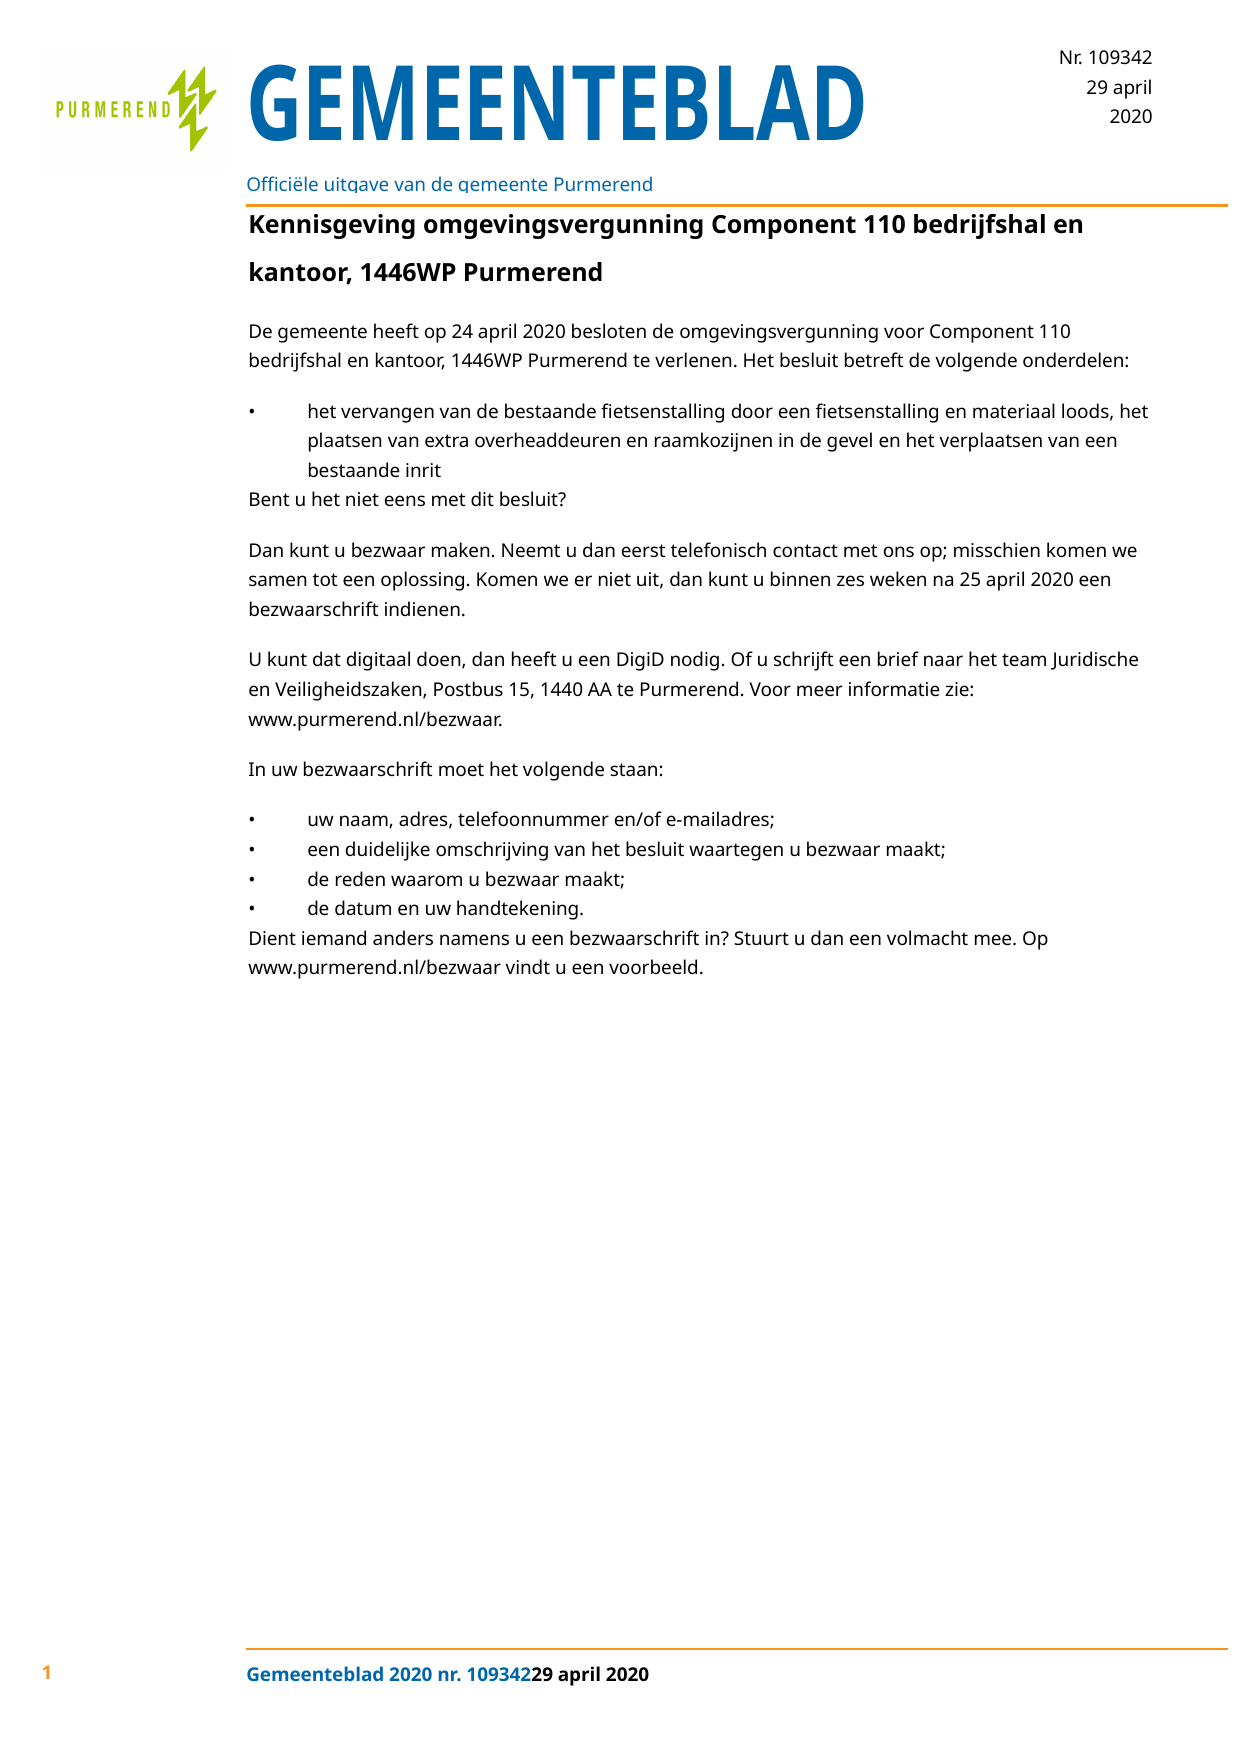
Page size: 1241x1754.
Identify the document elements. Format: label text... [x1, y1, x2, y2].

picture [41, 47, 231, 172]
text De gemeente heeft op 24 april 2020 besloten de omgevingsvergunning voor Component 110 bedrijfshal en kantoor, 1446WP Purmerend te verlenen. Het besluit betreft de volgende onderdelen: [248, 318, 1152, 373]
list uw naam, adres, telefoonnummer en/of e-mailadres; [248, 807, 1152, 832]
text U kunt dat digitaal doen, dan heeft u een DigiD nodig. Of u schrijft een brief naar het team Juridische en Veiligheidszaken, Postbus 15, 1440 AA te Purmerend. Voor meer informatie zie: www.purmerend.nl/bezwaar. [248, 647, 1152, 732]
text Dan kunt u bezwaar maken. Neemt u dan eerst telefonisch contact met ons op; misschien komen we samen tot een oplossing. Komen we er niet uit, dan kunt u binnen zes weken na 25 april 2020 een bezwaarschrift indienen. [248, 537, 1152, 622]
list het vervangen van de bestaande fietsenstalling door een fietsenstalling en materiaal loods, het plaatsen van extra overheaddeuren en raamkozijnen in de gevel en het verplaatsen van een bestaande inrit [248, 398, 1152, 483]
list de datum en uw handtekening. [248, 895, 1152, 921]
text In uw bezwaarschrift moet het volgende staan: [248, 756, 1152, 782]
text Kennisgeving omgevingsvergunning Component 110 bedrijfshal en kantoor, 1446WP Purmerend [248, 207, 1152, 288]
text Dient iemand anders namens u een bezwaarschrift in? Stuurt u dan een volmacht mee. Op www.purmerend.nl/bezwaar vindt u een voorbeeld. [248, 925, 1152, 980]
list de reden waarom u bezwaar maakt; [248, 866, 1152, 892]
text Bent u het niet eens met dit besluit? [248, 487, 1152, 512]
list een duidelijke omschrijving van het besluit waartegen u bezwaar maakt; [248, 836, 1152, 862]
